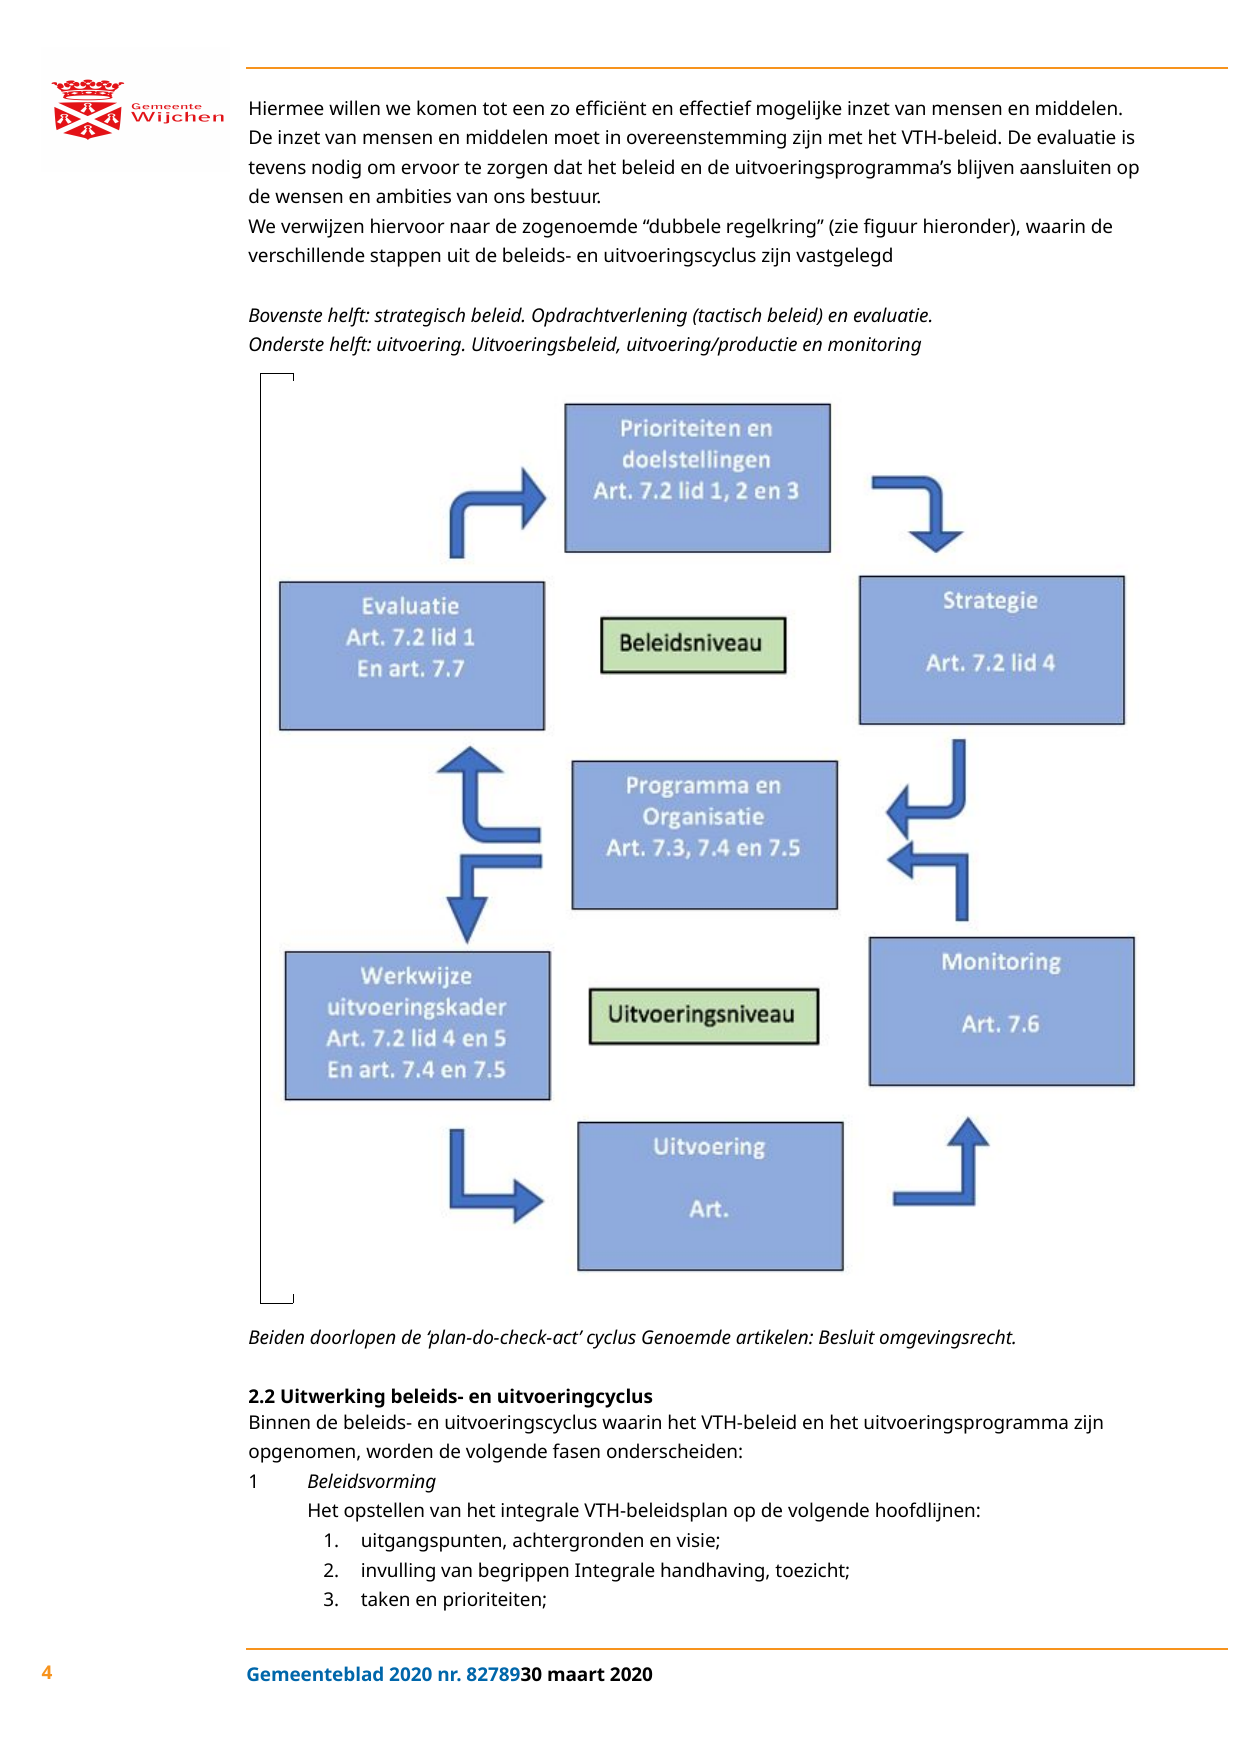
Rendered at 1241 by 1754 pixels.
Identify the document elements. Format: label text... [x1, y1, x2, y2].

text Bovenste helft: strategisch beleid. Opdrachtverlening (tactisch beleid) en evaluatie. [248, 302, 1152, 328]
text Beiden doorlopen de ‘plan-do-check-act’ cyclus Genoemde artikelen: Besluit omgevingsrecht. [248, 1324, 1152, 1350]
text Onderste helft: uitvoering. Uitvoeringsbeleid, uitvoering/productie en monitoring [248, 331, 1152, 357]
text 2.2 Uitwerking beleids- en uitvoeringcyclus [248, 1383, 1152, 1409]
text Hiermee willen we komen tot een zo efficiënt en effectief mogelijke inzet van mensen en middelen. De inzet van mensen en middelen moet in overeenstemming zijn met het VTH-beleid. De evaluatie is tevens nodig om ervoor te zorgen dat het beleid en de uitvoeringsprogramma’s blijven aansluiten op de wensen en ambities van ons bestuur. [248, 95, 1152, 209]
picture [41, 47, 231, 172]
list Beleidsvorming [248, 1468, 1152, 1494]
picture [268, 381, 1155, 1294]
text Binnen de beleids- en uitvoeringscyclus waarin het VTH-beleid en het uitvoeringsprogramma zijn opgenomen, worden de volgende fasen onderscheiden: [248, 1409, 1152, 1464]
list uitgangspunten, achtergronden en visie; [323, 1527, 1152, 1553]
list taken en prioriteiten; [323, 1586, 1152, 1612]
list Het opstellen van het integrale VTH-beleidsplan op de volgende hoofdlijnen: [248, 1498, 1152, 1523]
list invulling van begrippen Integrale handhaving, toezicht; [323, 1557, 1152, 1582]
text We verwijzen hiervoor naar de zogenoemde “dubbele regelkring” (zie figuur hieronder), waarin de verschillende stappen uit de beleids- en uitvoeringscyclus zijn vastgelegd [248, 213, 1152, 268]
